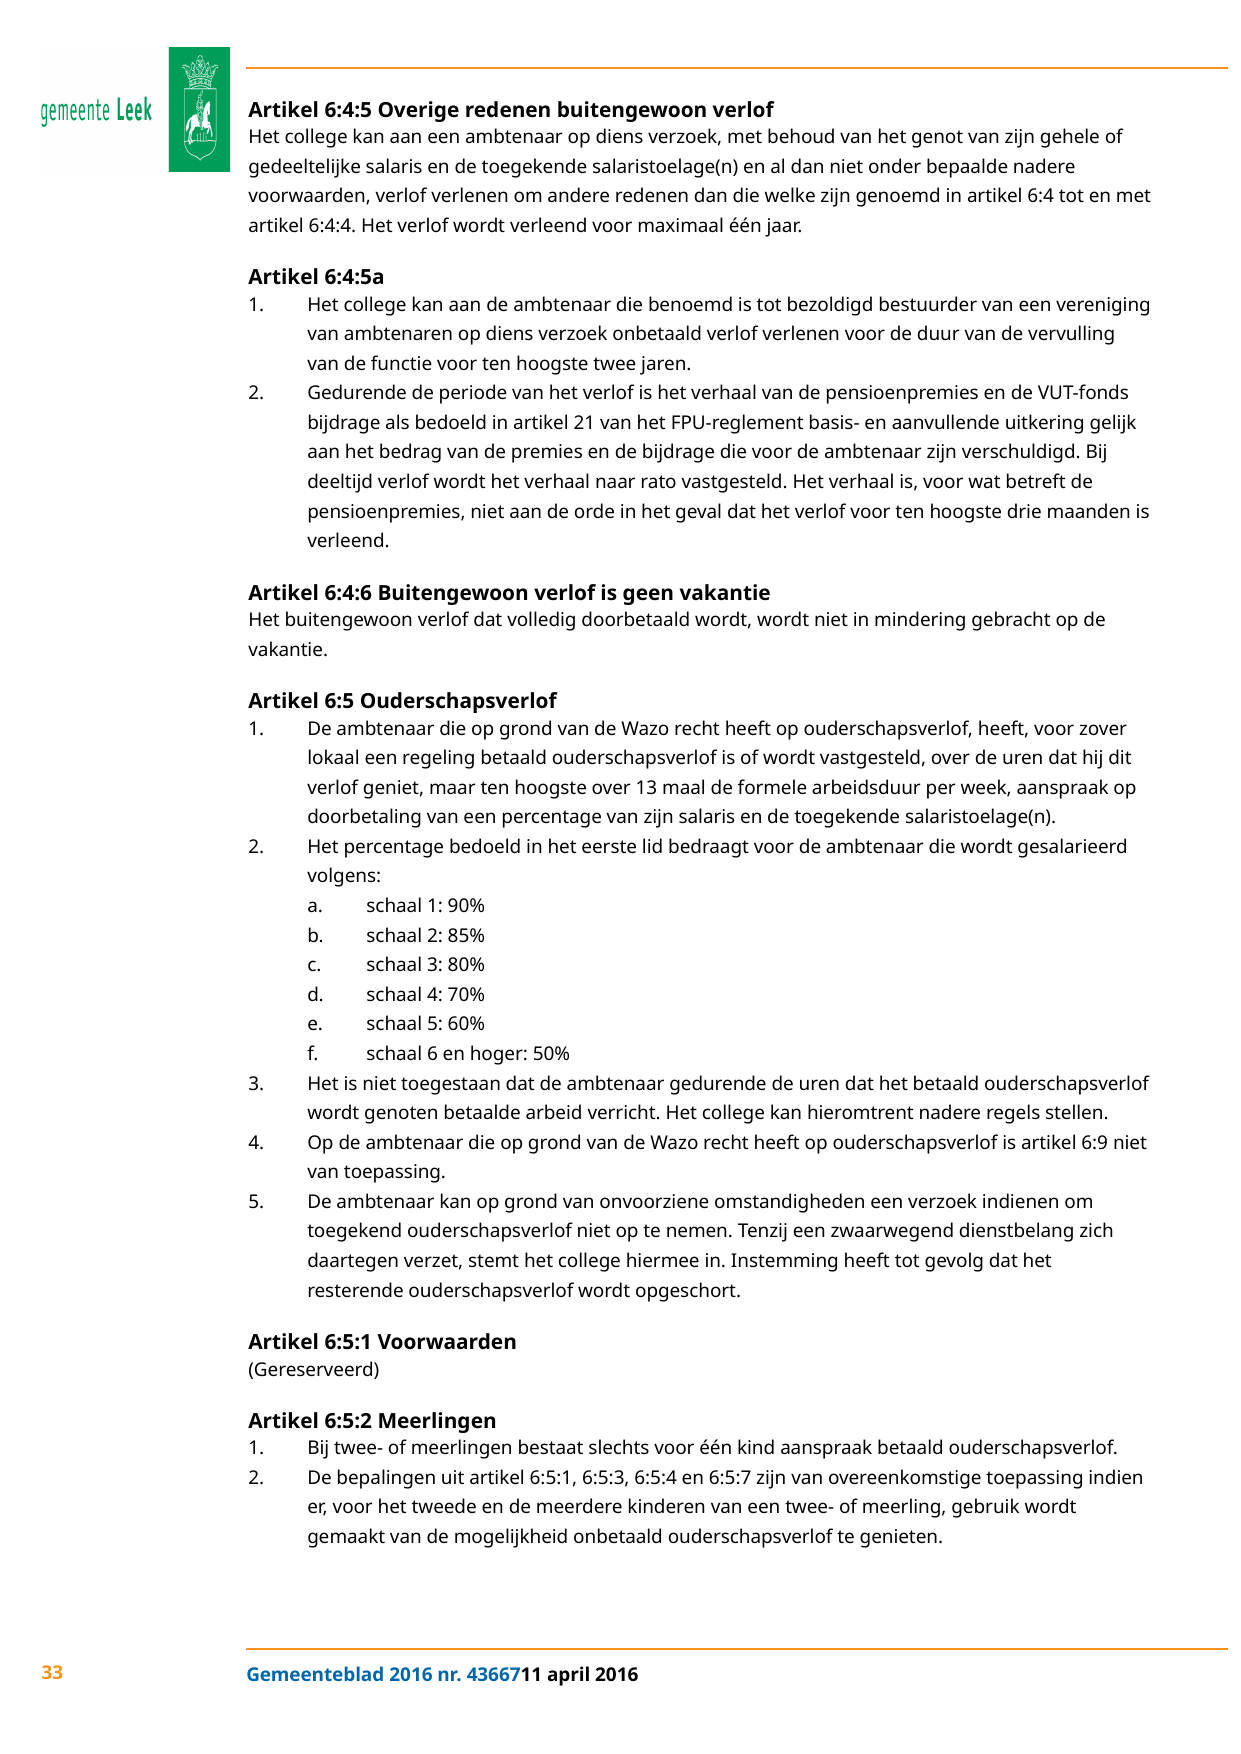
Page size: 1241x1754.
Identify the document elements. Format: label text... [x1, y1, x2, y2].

list Gedurende de periode van het verlof is het verhaal van de pensioenpremies en de VUT-fonds bijdrage als bedoeld in artikel 21 van het FPU-reglement basis- en aanvullende uitkering gelijk aan het bedrag van de premies en de bijdrage die voor de ambtenaar zijn verschuldigd. Bij deeltijd verlof wordt het verhaal naar rato vastgesteld. Het verhaal is, voor wat betreft de pensioenpremies, niet aan de orde in het geval dat het verlof voor ten hoogste drie maanden is verleend. [248, 379, 1152, 553]
text Het buitengewoon verlof dat volledig doorbetaald wordt, wordt niet in mindering gebracht op de vakantie. [248, 606, 1152, 662]
text Artikel 6:5:2 Meerlingen [248, 1406, 1152, 1434]
list schaal 2: 85% [307, 922, 1152, 948]
list De ambtenaar die op grond van de Wazo recht heeft op ouderschapsverlof, heeft, voor zover lokaal een regeling betaald ouderschapsverlof is of wordt vastgesteld, over de uren dat hij dit verlof geniet, maar ten hoogste over 13 maal de formele arbeidsduur per week, aanspraak op doorbetaling van een percentage van zijn salaris en de toegekende salaristoelage(n). [248, 715, 1152, 829]
list De ambtenaar kan op grond van onvoorziene omstandigheden een verzoek indienen om toegekend ouderschapsverlof niet op te nemen. Tenzij een zwaarwegend dienstbelang zich daartegen verzet, stemt het college hiermee in. Instemming heeft tot gevolg dat het resterende ouderschapsverlof wordt opgeschort. [248, 1188, 1152, 1303]
list Het is niet toegestaan dat de ambtenaar gedurende de uren dat het betaald ouderschapsverlof wordt genoten betaalde arbeid verricht. Het college kan hieromtrent nadere regels stellen. [248, 1070, 1152, 1125]
list De bepalingen uit artikel 6:5:1, 6:5:3, 6:5:4 en 6:5:7 zijn van overeenkomstige toepassing indien er, voor het tweede en de meerdere kinderen van een twee- of meerling, gebruik wordt gemaakt van de mogelijkheid onbetaald ouderschapsverlof te genieten. [248, 1464, 1152, 1549]
text Artikel 6:4:6 Buitengewoon verlof is geen vakantie [248, 578, 1152, 606]
list schaal 5: 60% [307, 1011, 1152, 1036]
list Het college kan aan de ambtenaar die benoemd is tot bezoldigd bestuurder van een vereniging van ambtenaren op diens verzoek onbetaald verlof verlenen voor de duur van de vervulling van de functie voor ten hoogste twee jaren. [248, 291, 1152, 376]
text (Gereserveerd) [248, 1356, 1152, 1381]
list Op de ambtenaar die op grond van de Wazo recht heeft op ouderschapsverlof is artikel 6:9 niet van toepassing. [248, 1129, 1152, 1184]
text Artikel 6:4:5a [248, 262, 1152, 291]
picture [41, 47, 231, 172]
text Artikel 6:4:5 Overige redenen buitengewoon verlof [248, 95, 1152, 123]
list Bij twee- of meerlingen bestaat slechts voor één kind aanspraak betaald ouderschapsverlof. [248, 1434, 1152, 1460]
text Artikel 6:5 Ouderschapsverlof [248, 686, 1152, 715]
text Het college kan aan een ambtenaar op diens verzoek, met behoud van het genot van zijn gehele of gedeeltelijke salaris en de toegekende salaristoelage(n) en al dan niet onder bepaalde nadere voorwaarden, verlof verlenen om andere redenen dan die welke zijn genoemd in artikel 6:4 tot en met artikel 6:4:4. Het verlof wordt verleend voor maximaal één jaar. [248, 123, 1152, 238]
list Het percentage bedoeld in het eerste lid bedraagt voor de ambtenaar die wordt gesalarieerd volgens: [248, 833, 1152, 888]
list schaal 3: 80% [307, 951, 1152, 977]
text Artikel 6:5:1 Voorwaarden [248, 1327, 1152, 1356]
list schaal 4: 70% [307, 981, 1152, 1007]
list schaal 1: 90% [307, 892, 1152, 918]
list schaal 6 en hoger: 50% [307, 1040, 1152, 1066]
